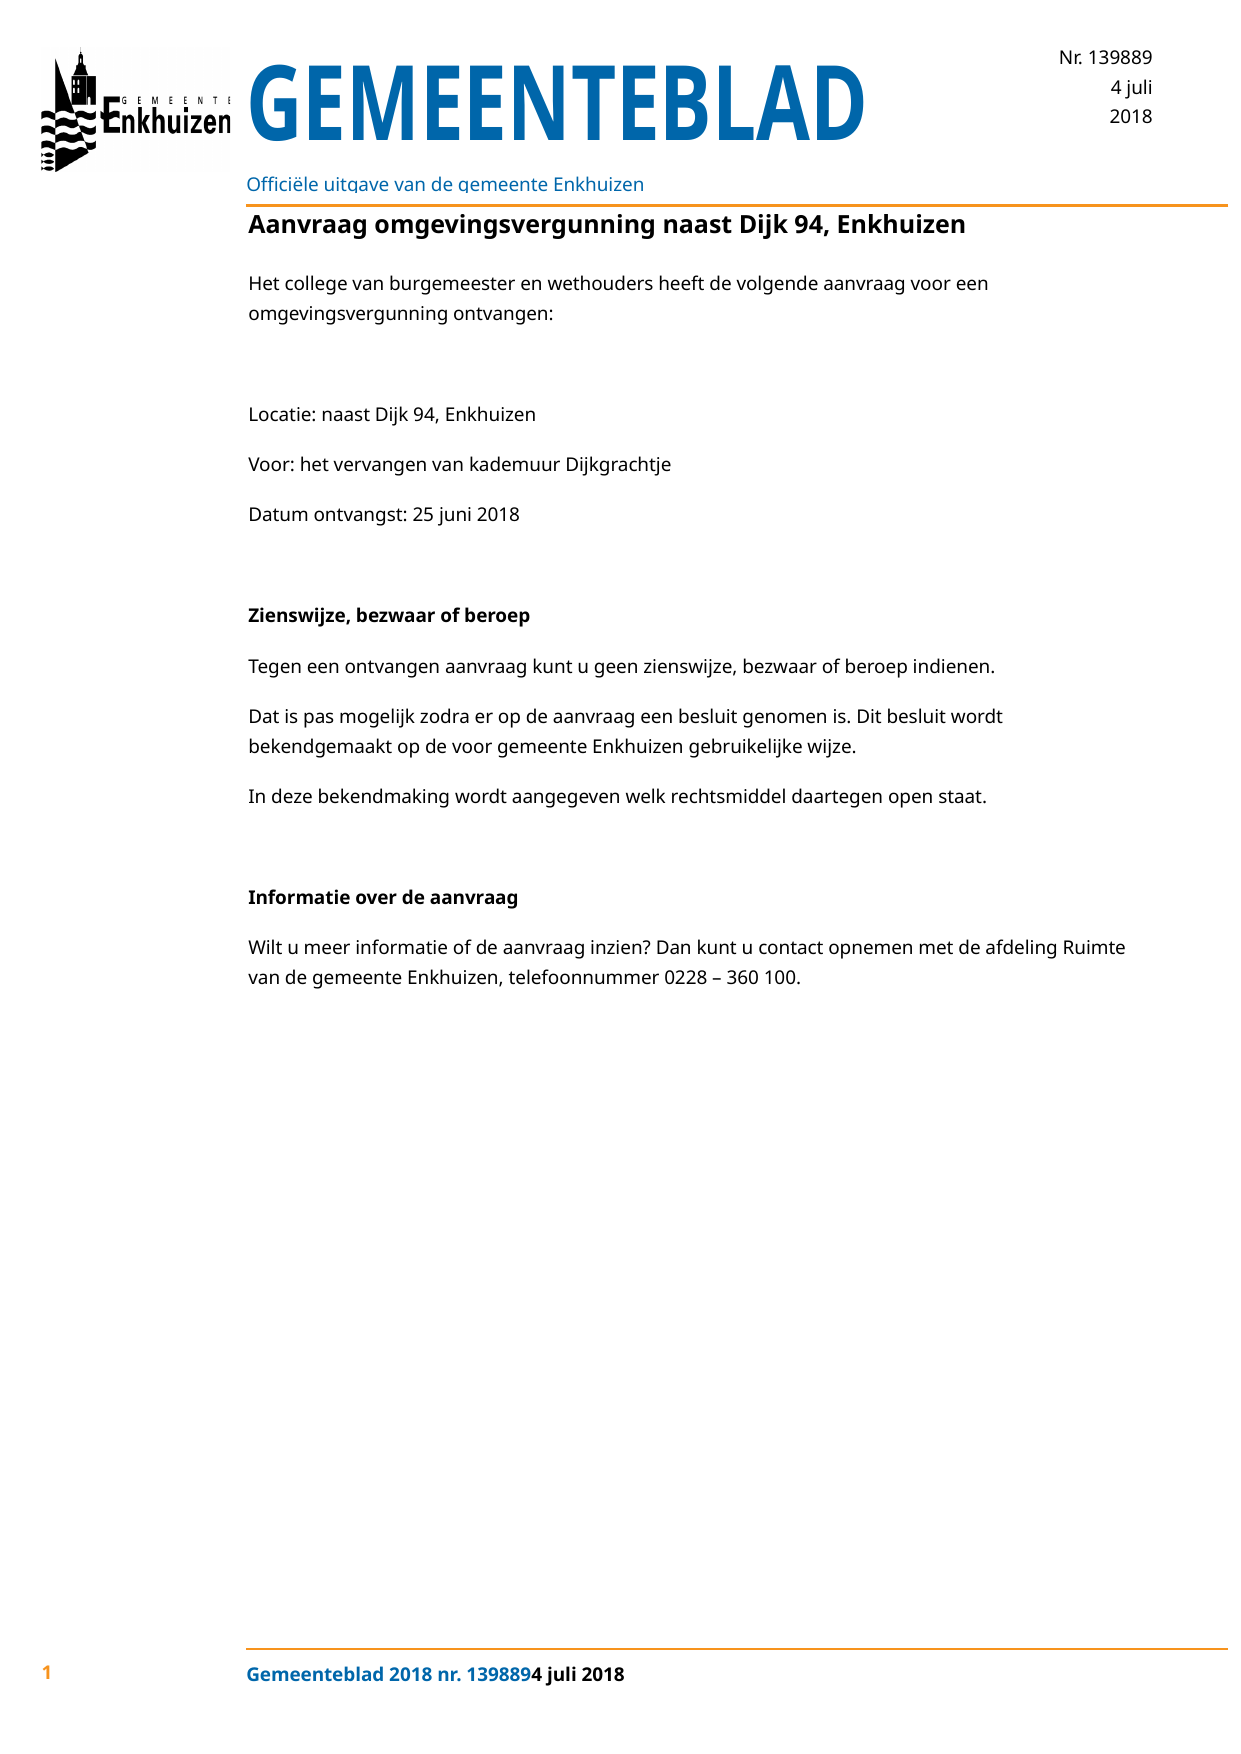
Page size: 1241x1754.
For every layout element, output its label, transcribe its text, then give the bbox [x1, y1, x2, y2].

text Tegen een ontvangen aanvraag kunt u geen zienswijze, bezwaar of beroep indienen. [248, 653, 1152, 678]
picture [41, 47, 231, 172]
text Wilt u meer informatie of de aanvraag inzien? Dan kunt u contact opnemen met de afdeling Ruimte van de gemeente Enkhuizen, telefoonnummer 0228 – 360 100. [248, 934, 1152, 990]
text Zienswijze, bezwaar of beroep [248, 602, 1152, 628]
text Het college van burgemeester en wethouders heeft de volgende aanvraag voor een omgevingsvergunning ontvangen: [248, 270, 1152, 326]
text Locatie: naast Dijk 94, Enkhuizen [248, 401, 1152, 426]
text Aanvraag omgevingsvergunning naast Dijk 94, Enkhuizen [248, 207, 1152, 241]
text Dat is pas mogelijk zodra er op de aanvraag een besluit genomen is. Dit besluit wordt bekendgemaakt op de voor gemeente Enkhuizen gebruikelijke wijze. [248, 703, 1152, 758]
text Voor: het vervangen van kademuur Dijkgrachtje [248, 451, 1152, 477]
text In deze bekendmaking wordt aangegeven welk rechtsmiddel daartegen open staat. [248, 783, 1152, 809]
text Datum ontvangst: 25 juni 2018 [248, 502, 1152, 527]
text Informatie over de aanvraag [248, 884, 1152, 910]
